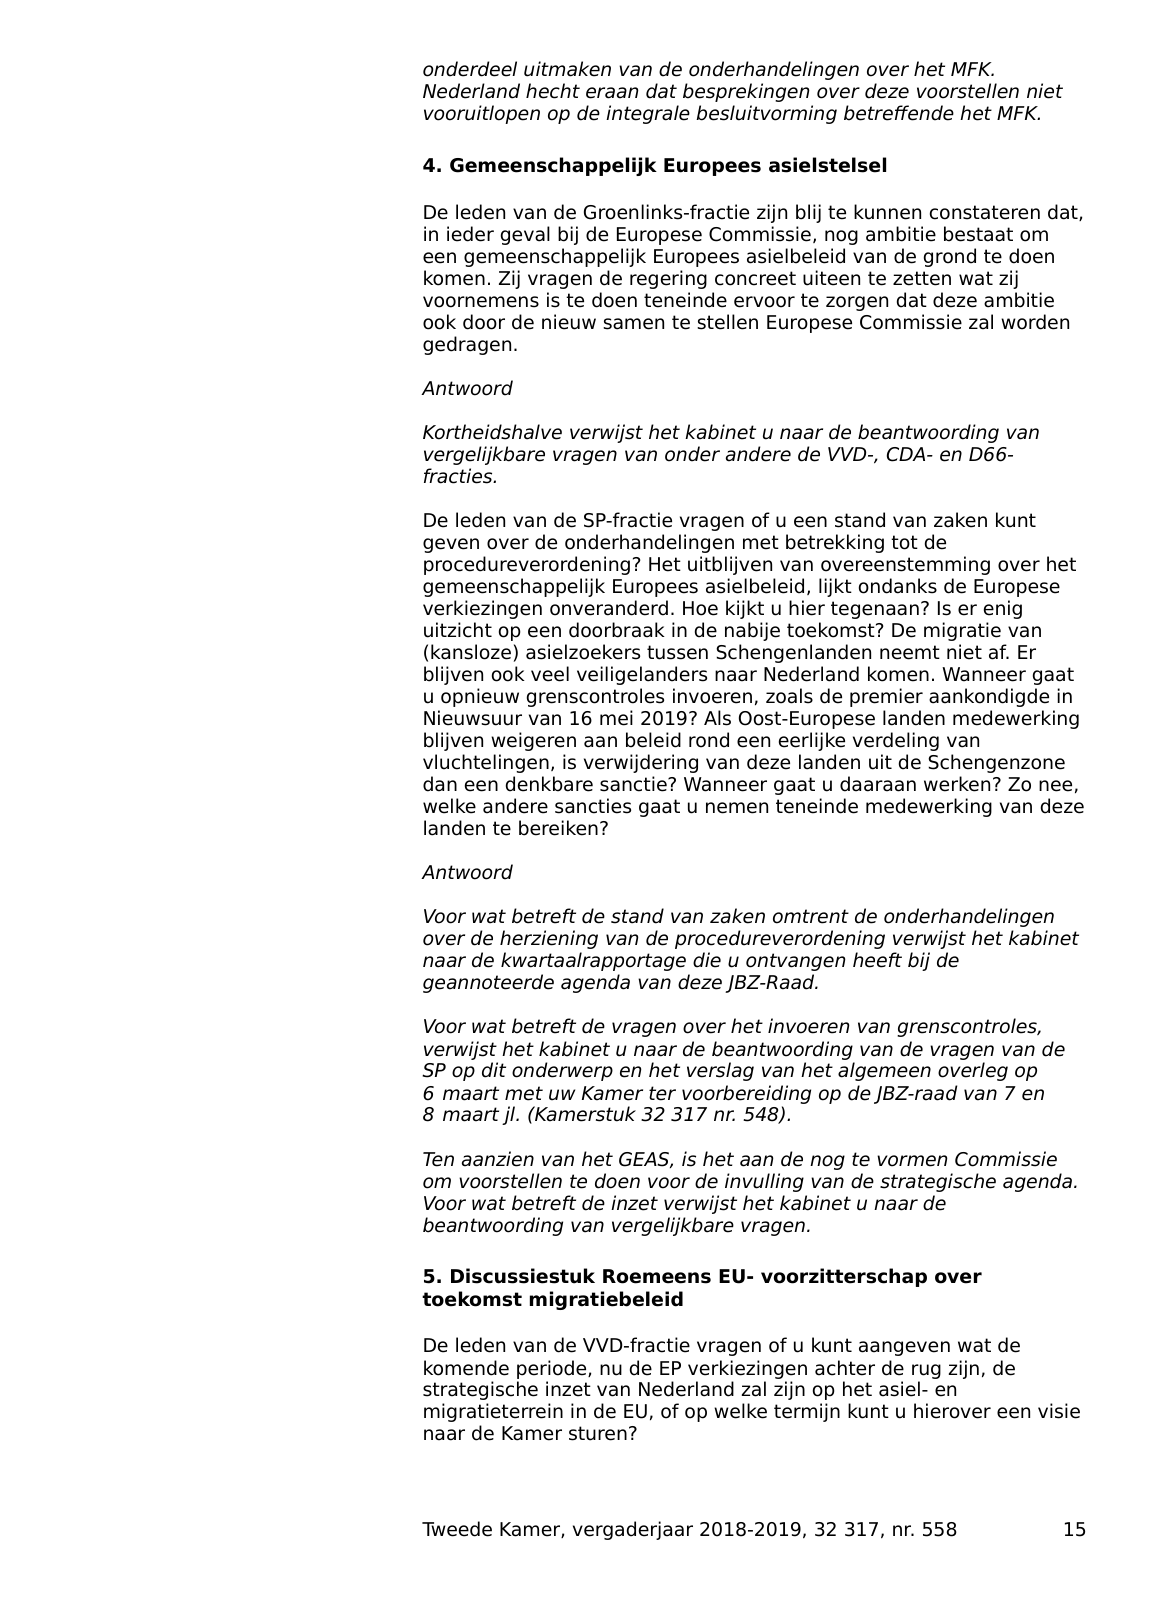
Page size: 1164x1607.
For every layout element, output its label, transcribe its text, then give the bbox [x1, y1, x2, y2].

subtitle 4. Gemeenschappelijk Europees asielstelsel [422, 155, 1087, 177]
text onderdeel uitmaken van de onderhandelingen over het MFK. Nederland hecht eraan dat besprekingen over deze voorstellen niet vooruitlopen op de integrale besluitvorming betreffende het MFK. [422, 59, 1087, 125]
subtitle Antwoord [422, 378, 1087, 400]
text De leden van de SP-fractie vragen of u een stand van zaken kunt geven over de onderhandelingen met betrekking tot de procedureverordening? Het uitblijven van overeenstemming over het gemeenschappelijk Europees asielbeleid, lijkt ondanks de Europese verkiezingen onveranderd. Hoe kijkt u hier tegenaan? Is er enig uitzicht op een doorbraak in de nabije toekomst? De migratie van (kansloze) asielzoekers tussen Schengenlanden neemt niet af. Er blijven ook veel veiligelanders naar Nederland komen. Wanneer gaat u opnieuw grenscontroles invoeren, zoals de premier aankondigde in Nieuwsuur van 16 mei 2019? Als Oost-Europese landen medewerking blijven weigeren aan beleid rond een eerlijke verdeling van vluchtelingen, is verwijdering van deze landen uit de Schengenzone dan een denkbare sanctie? Wanneer gaat u daaraan werken? Zo nee, welke andere sancties gaat u nemen teneinde medewerking van deze landen te bereiken? [422, 510, 1087, 840]
text Ten aanzien van het GEAS, is het aan de nog te vormen Commissie om voorstellen te doen voor de invulling van de strategische agenda. Voor wat betreft de inzet verwijst het kabinet u naar de beantwoording van vergelijkbare vragen. [422, 1148, 1087, 1236]
text Voor wat betreft de vragen over het invoeren van grenscontroles, verwijst het kabinet u naar de beantwoording van de vragen van de SP op dit onderwerp en het verslag van het algemeen overleg op 6 maart met uw Kamer ter voorbereiding op de JBZ-raad van 7 en 8 maart jl. (Kamerstuk 32 317 nr. 548). [422, 1016, 1087, 1126]
text De leden van de Groenlinks-fractie zijn blij te kunnen constateren dat, in ieder geval bij de Europese Commissie, nog ambitie bestaat om een gemeenschappelijk Europees asielbeleid van de grond te doen komen. Zij vragen de regering concreet uiteen te zetten wat zij voornemens is te doen teneinde ervoor te zorgen dat deze ambitie ook door de nieuw samen te stellen Europese Commissie zal worden gedragen. [422, 202, 1087, 356]
subtitle Antwoord [422, 862, 1087, 884]
text Voor wat betreft de stand van zaken omtrent de onderhandelingen over de herziening van de procedureverordening verwijst het kabinet naar de kwartaalrapportage die u ontvangen heeft bij de geannoteerde agenda van deze JBZ-Raad. [422, 906, 1087, 994]
text De leden van de VVD-fractie vragen of u kunt aangeven wat de komende periode, nu de EP verkiezingen achter de rug zijn, de strategische inzet van Nederland zal zijn op het asiel- en migratieterrein in de EU, of op welke termijn kunt u hierover een visie naar de Kamer sturen? [422, 1335, 1087, 1445]
text Kortheidshalve verwijst het kabinet u naar de beantwoording van vergelijkbare vragen van onder andere de VVD-, CDA- en D66-fracties. [422, 422, 1087, 488]
subtitle 5. Discussiestuk Roemeens EU- voorzitterschap over toekomst migratiebeleid [422, 1266, 1087, 1310]
